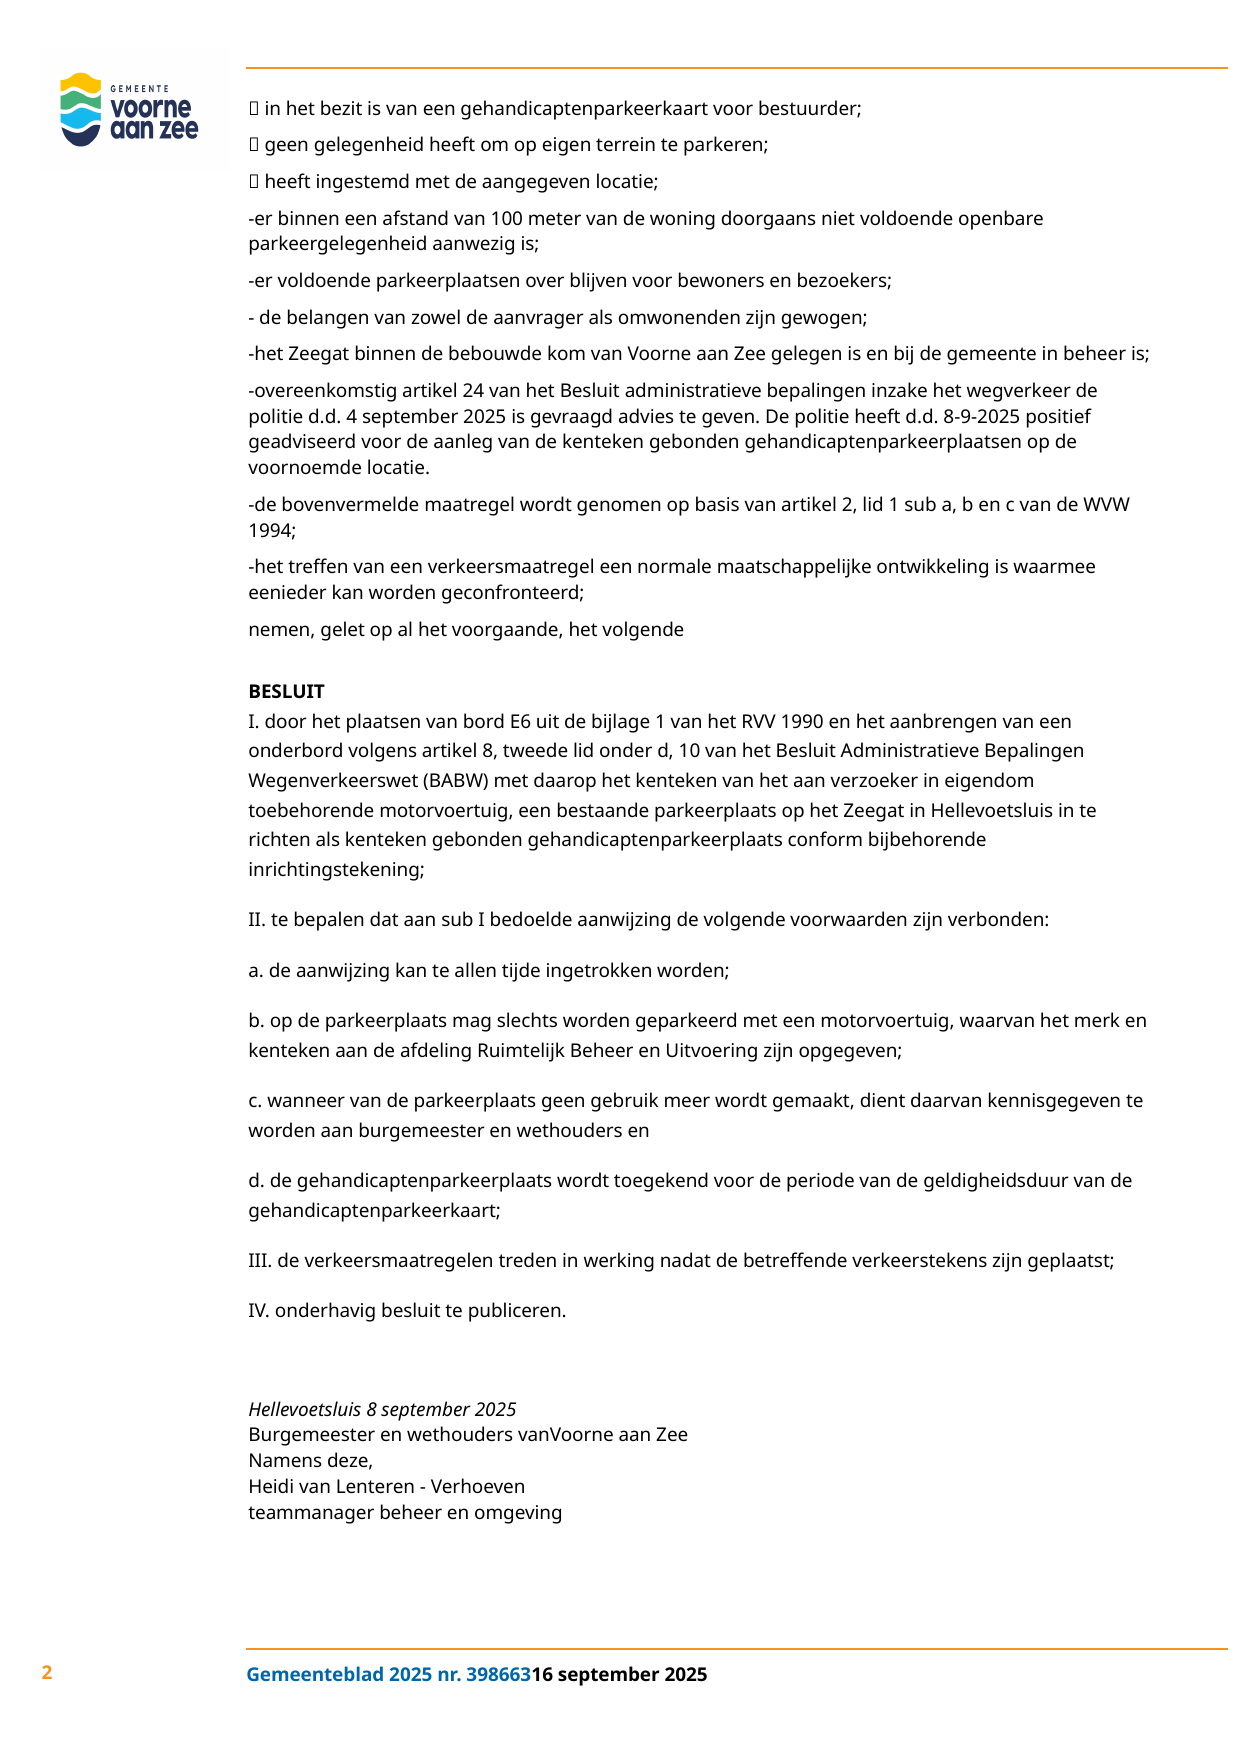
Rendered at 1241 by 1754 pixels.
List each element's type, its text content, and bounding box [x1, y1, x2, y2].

text -de bovenvermelde maatregel wordt genomen op basis van artikel 2, lid 1 sub a, b en c van de WVW 1994; [248, 491, 1152, 542]
text IV. onderhavig besluit te publiceren. [248, 1298, 1152, 1323]
text a. de aanwijzing kan te allen tijde ingetrokken worden; [248, 957, 1152, 983]
text -overeenkomstig artikel 24 van het Besluit administratieve bepalingen inzake het wegverkeer de politie d.d. 4 september 2025 is gevraagd advies te geven. De politie heeft d.d. 8-9-2025 positief geadviseerd voor de aanleg van de kenteken gebonden gehandicaptenparkeerplaatsen op de voornoemde locatie. [248, 377, 1152, 480]
text III. de verkeersmaatregelen treden in werking nadat de betreffende verkeerstekens zijn geplaatst; [248, 1247, 1152, 1273]
text Heidi van Lenteren - Verhoeven [248, 1473, 1152, 1499]
text Hellevoetsluis 8 september 2025 [248, 1396, 1152, 1422]
text c. wanneer van de parkeerplaats geen gebruik meer wordt gemaakt, dient daarvan kennisgegeven te worden aan burgemeester en wethouders en [248, 1087, 1152, 1143]
text  geen gelegenheid heeft om op eigen terrein te parkeren; [248, 131, 1152, 157]
text nemen, gelet op al het voorgaande, het volgende [248, 616, 1152, 642]
text -het treffen van een verkeersmaatregel een normale maatschappelijke ontwikkeling is waarmee eenieder kan worden geconfronteerd; [248, 553, 1152, 605]
text  in het bezit is van een gehandicaptenparkeerkaart voor bestuurder; [248, 95, 1152, 121]
text II. te bepalen dat aan sub I bedoelde aanwijzing de volgende voorwaarden zijn verbonden: [248, 906, 1152, 932]
text -het Zeegat binnen de bebouwde kom van Voorne aan Zee gelegen is en bij de gemeente in beheer is; [248, 341, 1152, 366]
text I. door het plaatsen van bord E6 uit de bijlage 1 van het RVV 1990 en het aanbrengen van een onderbord volgens artikel 8, tweede lid onder d, 10 van het Besluit Administratieve Bepalingen Wegenverkeerswet (BABW) met daarop het kenteken van het aan verzoeker in eigendom toebehorende motorvoertuig, een bestaande parkeerplaats op het Zeegat in Hellevoetsluis in te richten als kenteken gebonden gehandicaptenparkeerplaats conform bijbehorende inrichtingstekening; [248, 708, 1152, 882]
text b. op de parkeerplaats mag slechts worden geparkeerd met een motorvoertuig, waarvan het merk en kenteken aan de afdeling Ruimtelijk Beheer en Uitvoering zijn opgegeven; [248, 1007, 1152, 1063]
picture [41, 47, 231, 172]
text BESLUIT [248, 678, 1152, 704]
text d. de gehandicaptenparkeerplaats wordt toegekend voor de periode van de geldigheidsduur van de gehandicaptenparkeerkaart; [248, 1167, 1152, 1223]
text Namens deze, [248, 1447, 1152, 1473]
text -er voldoende parkeerplaatsen over blijven voor bewoners en bezoekers; [248, 267, 1152, 293]
text teammanager beheer en omgeving [248, 1499, 1152, 1524]
text - de belangen van zowel de aanvrager als omwonenden zijn gewogen; [248, 304, 1152, 329]
text -er binnen een afstand van 100 meter van de woning doorgaans niet voldoende openbare parkeergelegenheid aanwezig is; [248, 205, 1152, 256]
text Burgemeester en wethouders vanVoorne aan Zee [248, 1422, 1152, 1447]
text  heeft ingestemd met de aangegeven locatie; [248, 168, 1152, 194]
